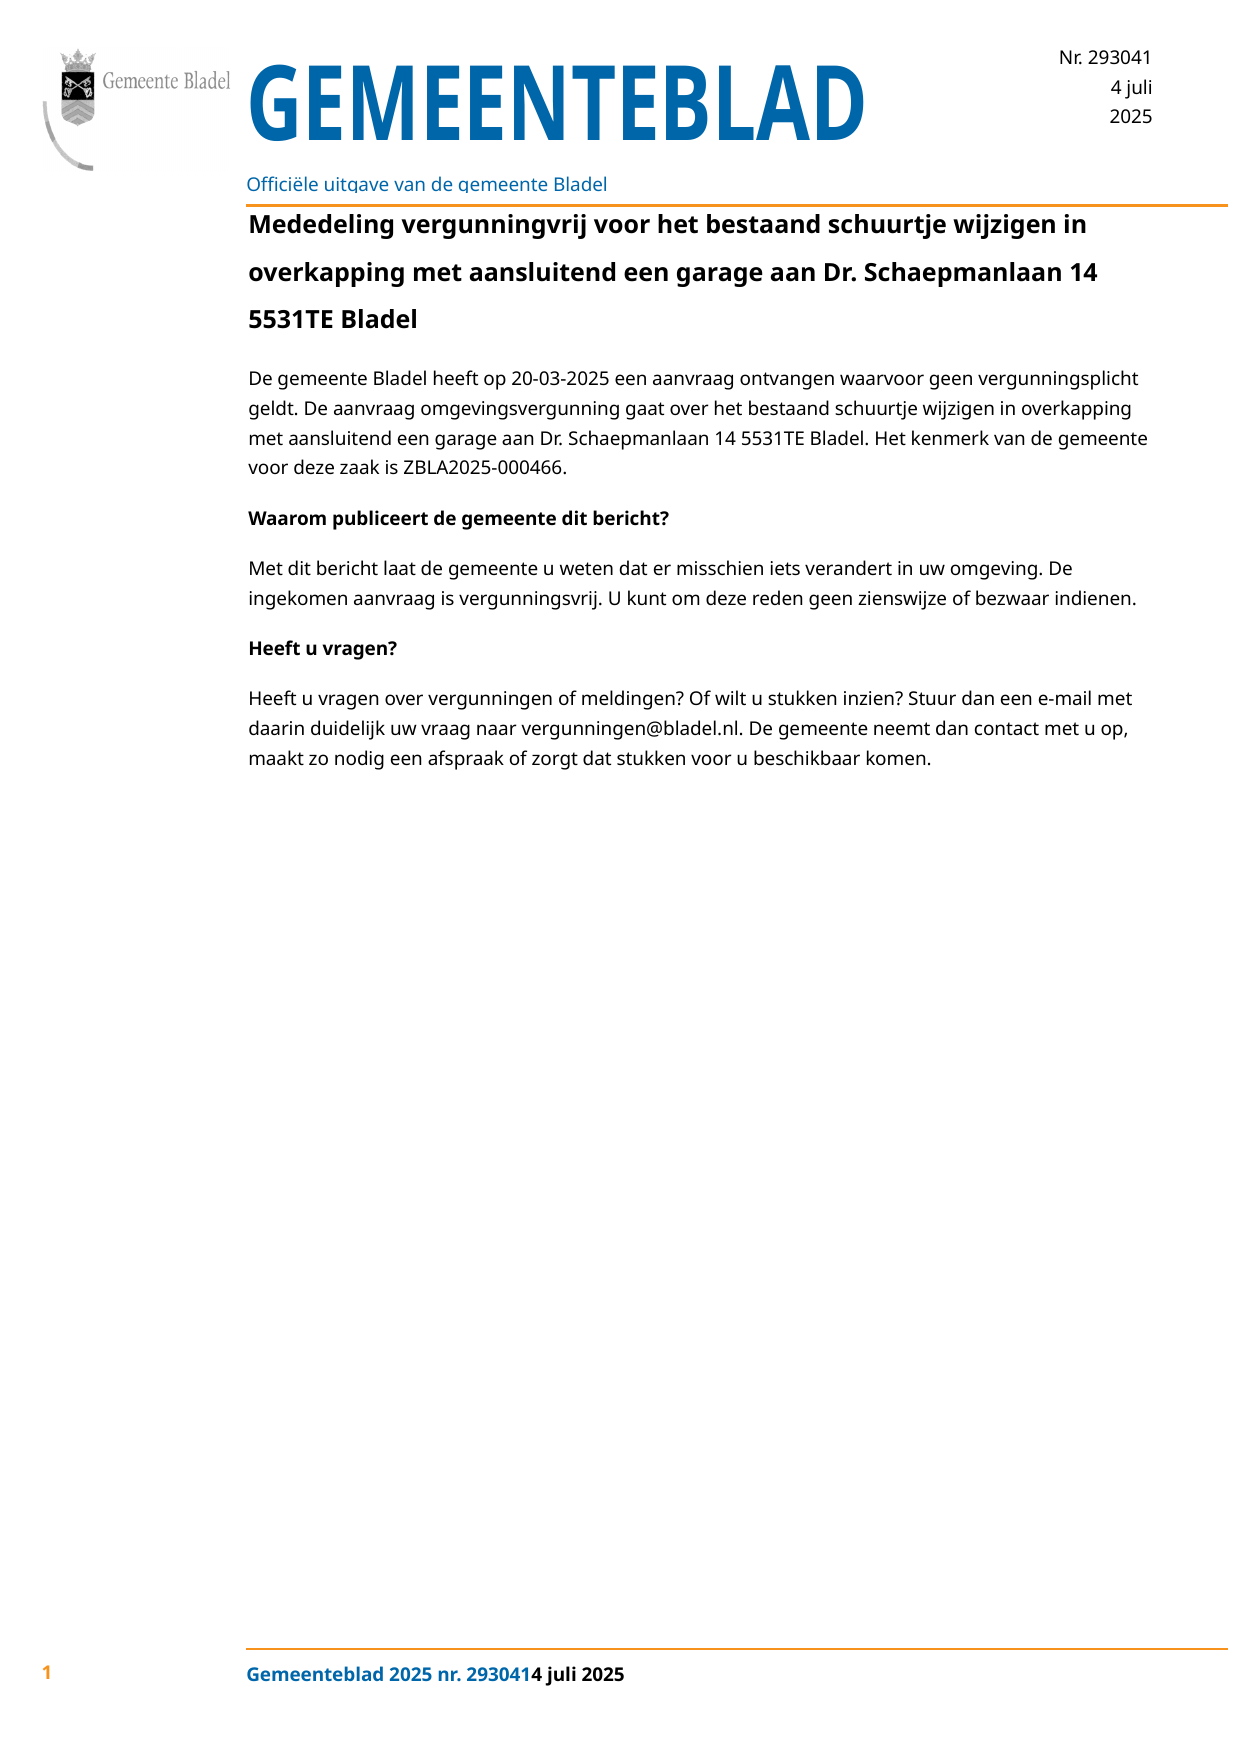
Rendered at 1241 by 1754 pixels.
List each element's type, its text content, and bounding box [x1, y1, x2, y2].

text Heeft u vragen? [248, 635, 1152, 661]
text Waarom publiceert de gemeente dit bericht? [248, 505, 1152, 530]
text De gemeente Bladel heeft op 20-03-2025 een aanvraag ontvangen waarvoor geen vergunningsplicht geldt. De aanvraag omgevingsvergunning gaat over het bestaand schuurtje wijzigen in overkapping met aansluitend een garage aan Dr. Schaepmanlaan 14 5531TE Bladel. Het kenmerk van de gemeente voor deze zaak is ZBLA2025-000466. [248, 366, 1152, 480]
text Mededeling vergunningvrij voor het bestaand schuurtje wijzigen in overkapping met aansluitend een garage aan Dr. Schaepmanlaan 14 5531TE Bladel [248, 207, 1152, 336]
text Met dit bericht laat de gemeente u weten dat er misschien iets verandert in uw omgeving. De ingekomen aanvraag is vergunningsvrij. U kunt om deze reden geen zienswijze of bezwaar indienen. [248, 555, 1152, 610]
picture [41, 47, 231, 172]
text Heeft u vragen over vergunningen of meldingen? Of wilt u stukken inzien? Stuur dan een e-mail met daarin duidelijk uw vraag naar vergunningen@bladel.nl. De gemeente neemt dan contact met u op, maakt zo nodig een afspraak of zorgt dat stukken voor u beschikbaar komen. [248, 686, 1152, 770]
